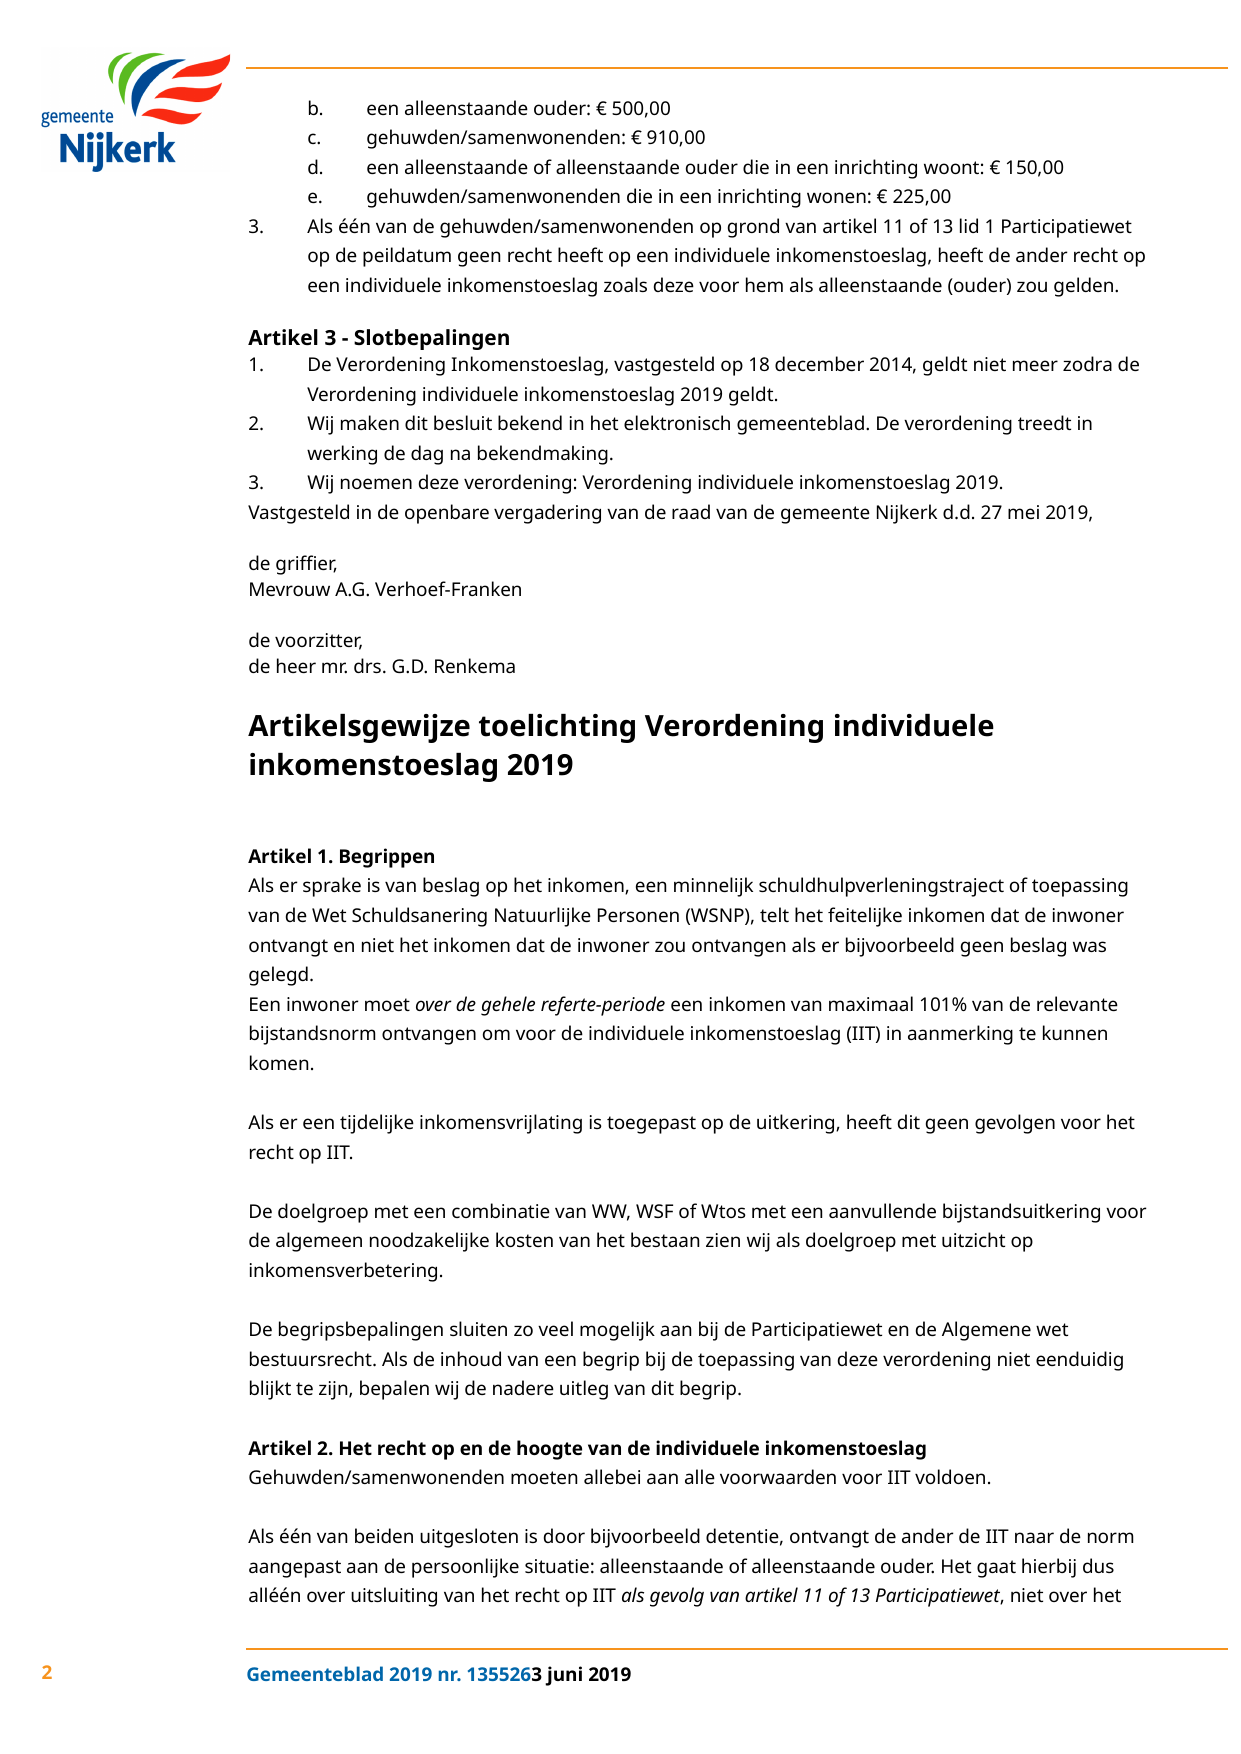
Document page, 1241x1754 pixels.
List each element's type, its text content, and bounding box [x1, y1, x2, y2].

list gehuwden/samenwonenden die in een inrichting wonen: € 225,00 [307, 183, 1152, 209]
list gehuwden/samenwonenden: € 910,00 [307, 124, 1152, 150]
text Een inwoner moet over de gehele referte-periode een inkomen van maximaal 101% van de relevante bijstandsnorm ontvangen om voor de individuele inkomenstoeslag (IIT) in aanmerking te kunnen komen. [248, 991, 1152, 1076]
text De doelgroep met een combinatie van WW, WSF of Wtos met een aanvullende bijstandsuitkering voor de algemeen noodzakelijke kosten van het bestaan zien wij als doelgroep met uitzicht op inkomensverbetering. [248, 1198, 1152, 1283]
list een alleenstaande of alleenstaande ouder die in een inrichting woont: € 150,00 [307, 154, 1152, 180]
text Vastgesteld in de openbare vergadering van de raad van de gemeente Nijkerk d.d. 27 mei 2019, [248, 499, 1152, 525]
list Wij maken dit besluit bekend in het elektronisch gemeenteblad. De verordening treedt in werking de dag na bekendmaking. [248, 410, 1152, 466]
text Mevrouw A.G. Verhoef-Franken [248, 576, 1152, 602]
list De Verordening Inkomenstoeslag, vastgesteld op 18 december 2014, geldt niet meer zodra de Verordening individuele inkomenstoeslag 2019 geldt. [248, 351, 1152, 406]
text Artikel 2. Het recht op en de hoogte van de individuele inkomenstoeslag [248, 1435, 1152, 1460]
text De begripsbepalingen sluiten zo veel mogelijk aan bij de Participatiewet en de Algemene wet bestuursrecht. Als de inhoud van een begrip bij de toepassing van deze verordening niet eenduidig blijkt te zijn, bepalen wij de nadere uitleg van dit begrip. [248, 1316, 1152, 1401]
list Als één van de gehuwden/samenwonenden op grond van artikel 11 of 13 lid 1 Participatiewet op de peildatum geen recht heeft op een individuele inkomenstoeslag, heeft de ander recht op een individuele inkomenstoeslag zoals deze voor hem als alleenstaande (ouder) zou gelden. [248, 213, 1152, 298]
text Artikel 1. Begrippen [248, 843, 1152, 869]
list Wij noemen deze verordening: Verordening individuele inkomenstoeslag 2019. [248, 469, 1152, 495]
picture [41, 47, 231, 172]
text de heer mr. drs. G.D. Renkema [248, 653, 1152, 679]
text de griffier, [248, 551, 1152, 576]
text Als er sprake is van beslag op het inkomen, een minnelijk schuldhulpverleningstraject of toepassing van de Wet Schuldsanering Natuurlijke Personen (WSNP), telt het feitelijke inkomen dat de inwoner ontvangt en niet het inkomen dat de inwoner zou ontvangen als er bijvoorbeeld geen beslag was gelegd. [248, 873, 1152, 987]
text Gehuwden/samenwonenden moeten allebei aan alle voorwaarden voor IIT voldoen. [248, 1464, 1152, 1490]
list een alleenstaande ouder: € 500,00 [307, 95, 1152, 121]
text Als er een tijdelijke inkomensvrijlating is toegepast op de uitkering, heeft dit geen gevolgen voor het recht op IIT. [248, 1109, 1152, 1164]
text Als één van beiden uitgesloten is door bijvoorbeeld detentie, ontvangt de ander de IIT naar de norm aangepast aan de persoonlijke situatie: alleenstaande of alleenstaande ouder. Het gaat hierbij dus alléén over uitsluiting van het recht op IIT als gevolg van artikel 11 of 13 Participatiewet, niet over het [248, 1523, 1152, 1608]
text Artikelsgewijze toelichting Verordening individuele inkomenstoeslag 2019 [248, 705, 1152, 784]
text de voorzitter, [248, 628, 1152, 653]
text Artikel 3 - Slotbepalingen [248, 323, 1152, 351]
